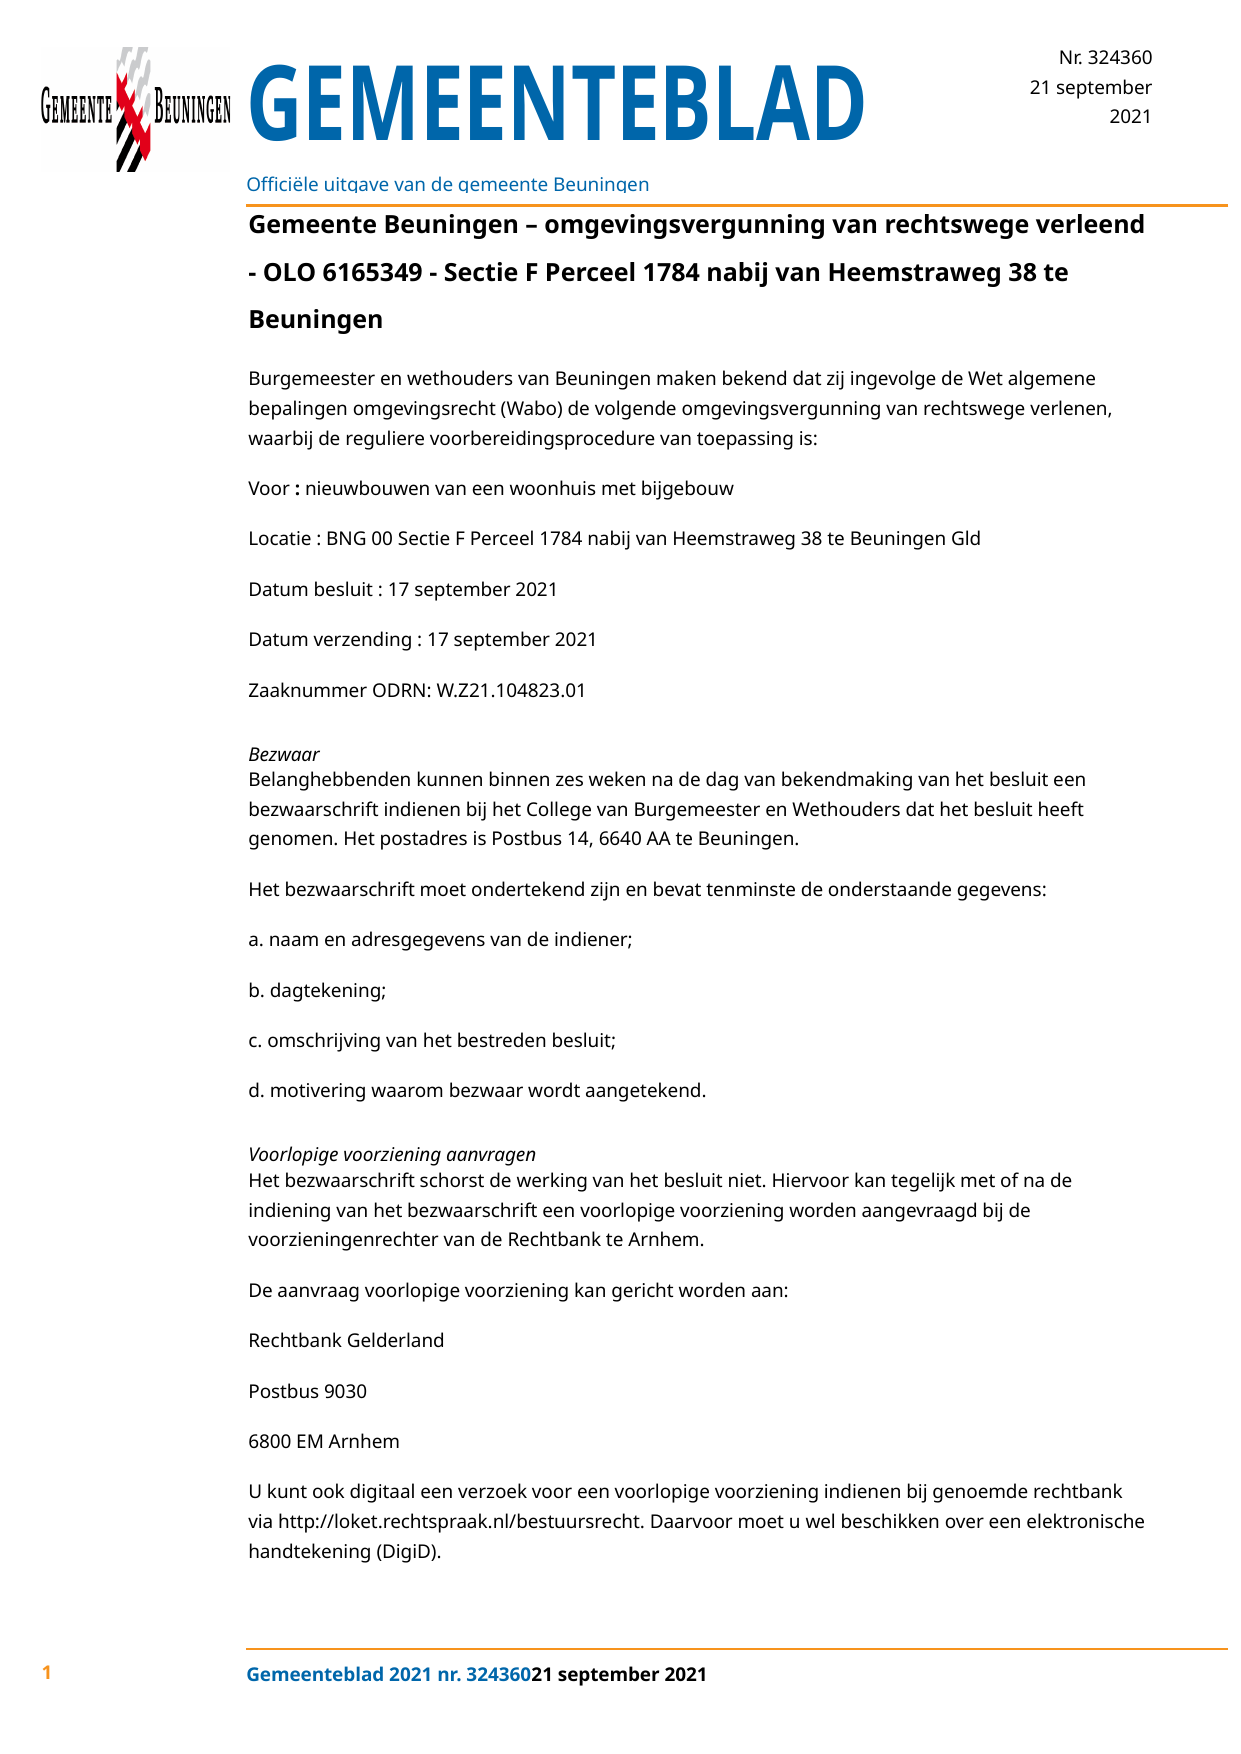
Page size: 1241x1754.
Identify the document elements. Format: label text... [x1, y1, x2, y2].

text Voorlopige voorziening aanvragen [248, 1142, 1152, 1167]
text Postbus 9030 [248, 1378, 1152, 1403]
text c. omschrijving van het bestreden besluit; [248, 1027, 1152, 1053]
text Datum besluit : 17 september 2021 [248, 576, 1152, 602]
text Datum verzending : 17 september 2021 [248, 626, 1152, 652]
text Bezwaar [248, 741, 1152, 766]
text Voor : nieuwbouwen van een woonhuis met bijgebouw [248, 475, 1152, 501]
text 6800 EM Arnhem [248, 1428, 1152, 1454]
text U kunt ook digitaal een verzoek voor een voorlopige voorziening indienen bij genoemde rechtbank via http://loket.rechtspraak.nl/bestuursrecht. Daarvoor moet u wel beschikken over een elektronische handtekening (DigiD). [248, 1479, 1152, 1563]
text d. motivering waarom bezwaar wordt aangetekend. [248, 1078, 1152, 1103]
text Gemeente Beuningen – omgevingsvergunning van rechtswege verleend - OLO 6165349 - Sectie F Perceel 1784 nabij van Heemstraweg 38 te Beuningen [248, 207, 1152, 336]
text a. naam en adresgegevens van de indiener; [248, 926, 1152, 952]
text Burgemeester en wethouders van Beuningen maken bekend dat zij ingevolge de Wet algemene bepalingen omgevingsrecht (Wabo) de volgende omgevingsvergunning van rechtswege verlenen, waarbij de reguliere voorbereidingsprocedure van toepassing is: [248, 366, 1152, 450]
text Belanghebbenden kunnen binnen zes weken na de dag van bekendmaking van het besluit een bezwaarschrift indienen bij het College van Burgemeester en Wethouders dat het besluit heeft genomen. Het postadres is Postbus 14, 6640 AA te Beuningen. [248, 766, 1152, 851]
text Het bezwaarschrift moet ondertekend zijn en bevat tenminste de onderstaande gegevens: [248, 876, 1152, 902]
text Rechtbank Gelderland [248, 1327, 1152, 1353]
text Locatie : BNG 00 Sectie F Perceel 1784 nabij van Heemstraweg 38 te Beuningen Gld [248, 526, 1152, 551]
text Zaaknummer ODRN: W.Z21.104823.01 [248, 677, 1152, 702]
text Het bezwaarschrift schorst de werking van het besluit niet. Hiervoor kan tegelijk met of na de indiening van het bezwaarschrift een voorlopige voorziening worden aangevraagd bij de voorzieningenrechter van de Rechtbank te Arnhem. [248, 1167, 1152, 1252]
picture [41, 47, 231, 172]
text De aanvraag voorlopige voorziening kan gericht worden aan: [248, 1277, 1152, 1303]
text b. dagtekening; [248, 977, 1152, 1003]
